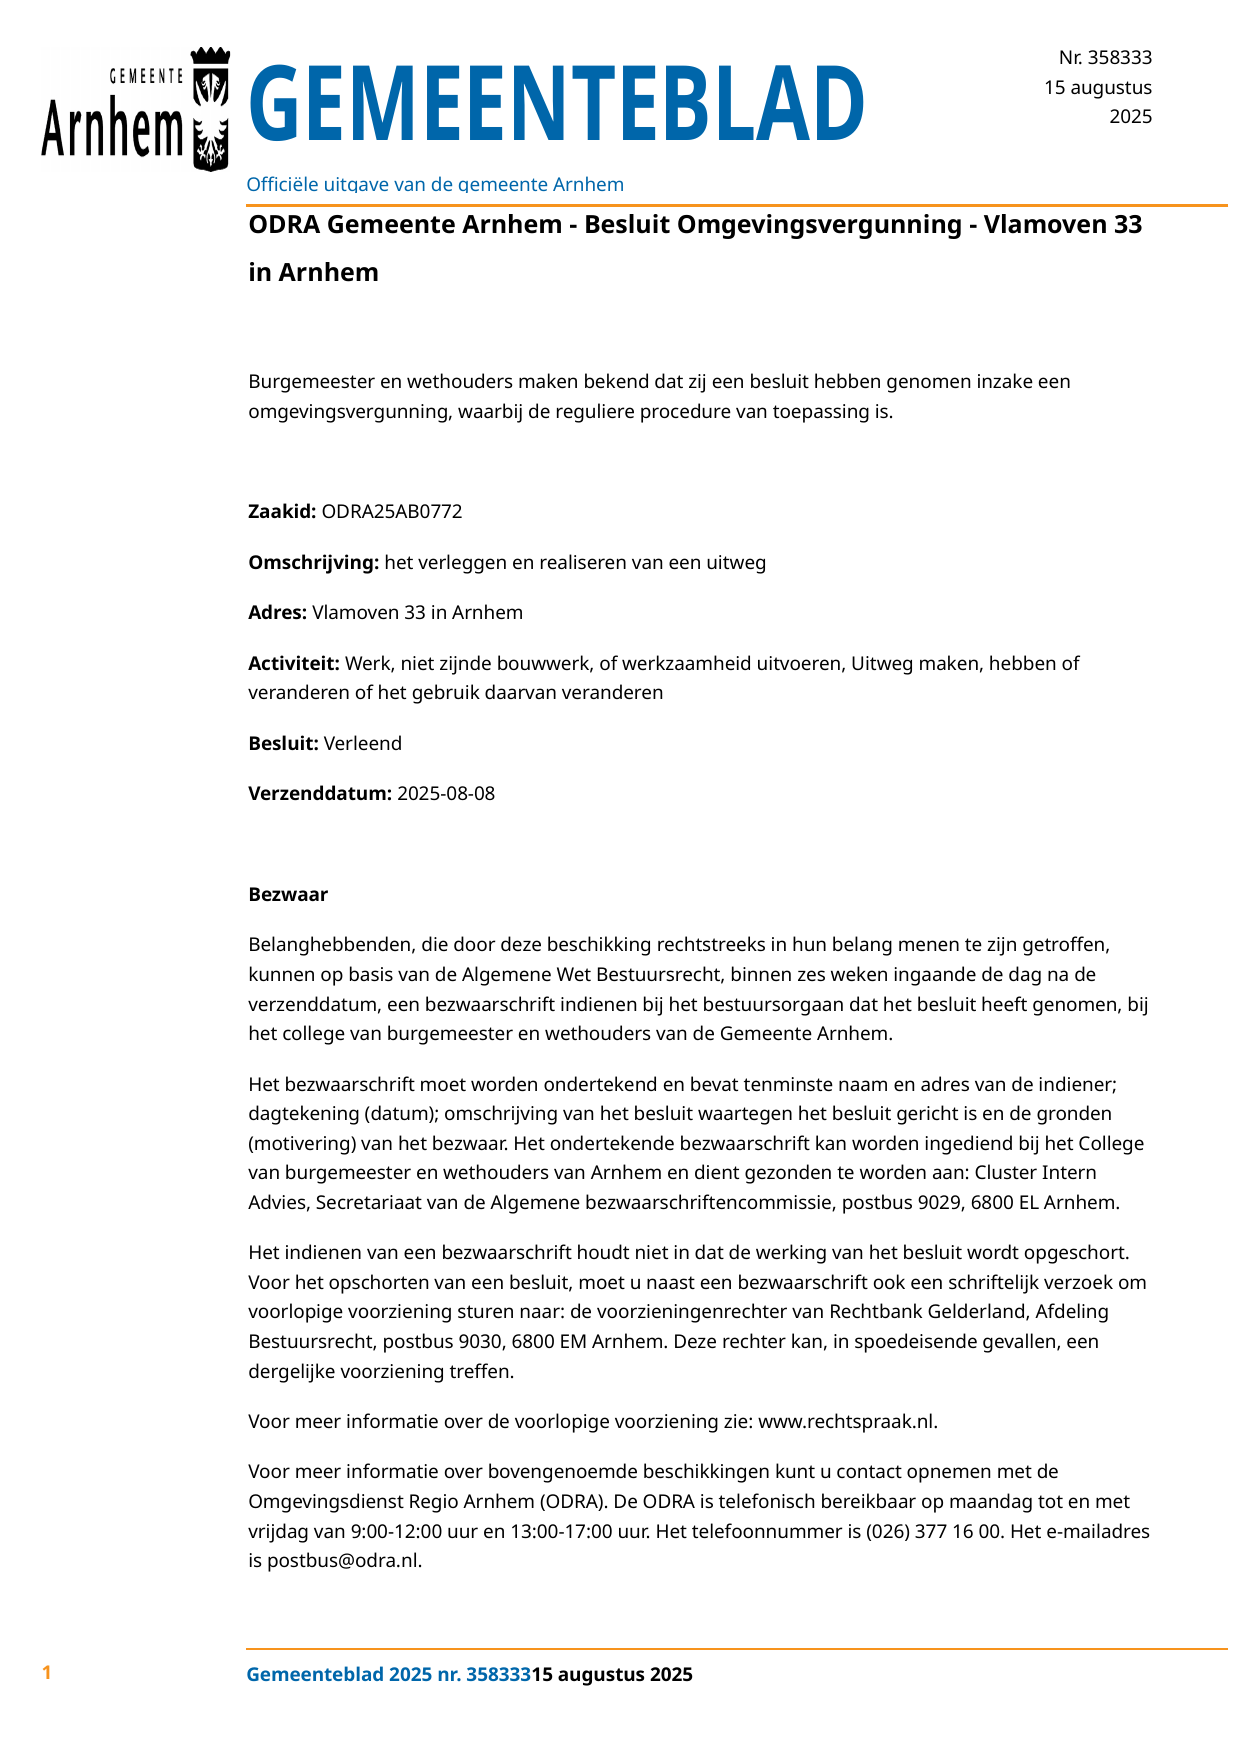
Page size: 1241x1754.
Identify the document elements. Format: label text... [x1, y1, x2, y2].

text Bezwaar [248, 881, 1152, 907]
text Het indienen van een bezwaarschrift houdt niet in dat de werking van het besluit wordt opgeschort. Voor het opschorten van een besluit, moet u naast een bezwaarschrift ook een schriftelijk verzoek om voorlopige voorziening sturen naar: de voorzieningenrechter van Rechtbank Gelderland, Afdeling Bestuursrecht, postbus 9030, 6800 EM Arnhem. Deze rechter kan, in spoedeisende gevallen, een dergelijke voorziening treffen. [248, 1239, 1152, 1384]
text Voor meer informatie over bovengenoemde beschikkingen kunt u contact opnemen met de Omgevingsdienst Regio Arnhem (ODRA). De ODRA is telefonisch bereikbaar op maandag tot en met vrijdag van 9:00-12:00 uur en 13:00-17:00 uur. Het telefoonnummer is (026) 377 16 00. Het e-mailadres is postbus@odra.nl. [248, 1459, 1152, 1573]
text Adres: Vlamoven 33 in Arnhem [248, 599, 1152, 625]
text Omschrijving: het verleggen en realiseren van een uitweg [248, 549, 1152, 575]
text Activiteit: Werk, niet zijnde bouwwerk, of werkzaamheid uitvoeren, Uitweg maken, hebben of veranderen of het gebruik daarvan veranderen [248, 650, 1152, 705]
text Verzenddatum: 2025-08-08 [248, 780, 1152, 806]
text Belanghebbenden, die door deze beschikking rechtstreeks in hun belang menen te zijn getroffen, kunnen op basis van de Algemene Wet Bestuursrecht, binnen zes weken ingaande de dag na de verzenddatum, een bezwaarschrift indienen bij het bestuursorgaan dat het besluit heeft genomen, bij het college van burgemeester en wethouders van de Gemeente Arnhem. [248, 932, 1152, 1046]
text Burgemeester en wethouders maken bekend dat zij een besluit hebben genomen inzake een omgevingsvergunning, waarbij de reguliere procedure van toepassing is. [248, 368, 1152, 424]
text Besluit: Verleend [248, 730, 1152, 756]
text Het bezwaarschrift moet worden ondertekend en bevat tenminste naam en adres van de indiener; dagtekening (datum); omschrijving van het besluit waartegen het besluit gericht is en de gronden (motivering) van het bezwaar. Het ondertekende bezwaarschrift kan worden ingediend bij het College van burgemeester en wethouders van Arnhem en dient gezonden te worden aan: Cluster Intern Advies, Secretariaat van de Algemene bezwaarschriftencommissie, postbus 9029, 6800 EL Arnhem. [248, 1071, 1152, 1215]
text ODRA Gemeente Arnhem - Besluit Omgevingsvergunning - Vlamoven 33 in Arnhem [248, 207, 1152, 288]
text Zaakid: ODRA25AB0772 [248, 499, 1152, 524]
text Voor meer informatie over de voorlopige voorziening zie: www.rechtspraak.nl. [248, 1408, 1152, 1434]
picture [41, 47, 231, 172]
